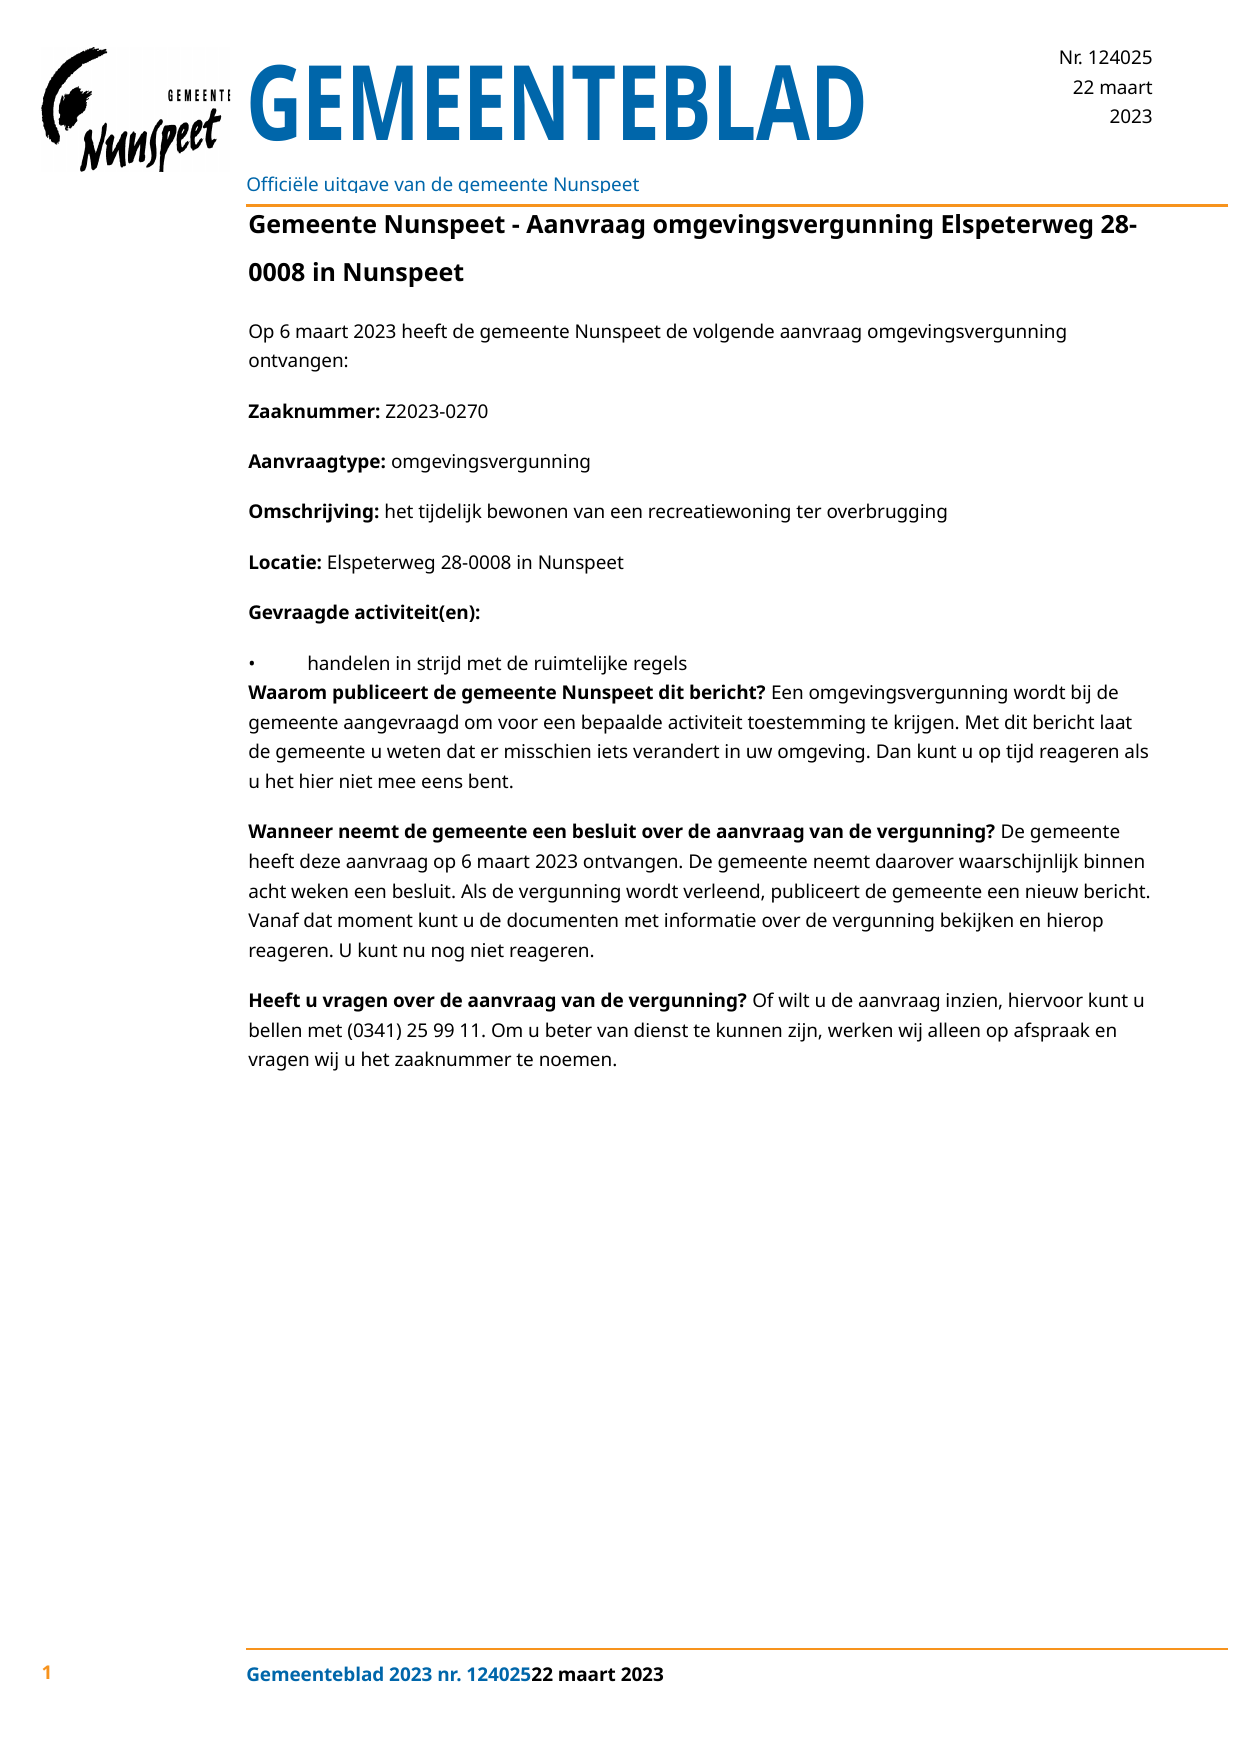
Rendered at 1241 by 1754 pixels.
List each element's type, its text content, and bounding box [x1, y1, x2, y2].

text Waarom publiceert de gemeente Nunspeet dit bericht? Een omgevingsvergunning wordt bij de gemeente aangevraagd om voor een bepaalde activiteit toestemming te krijgen. Met dit bericht laat de gemeente u weten dat er misschien iets verandert in uw omgeving. Dan kunt u op tijd reageren als u het hier niet mee eens bent. [248, 679, 1152, 794]
text Op 6 maart 2023 heeft de gemeente Nunspeet de volgende aanvraag omgevingsvergunning ontvangen: [248, 318, 1152, 373]
text Heeft u vragen over de aanvraag van de vergunning? Of wilt u de aanvraag inzien, hiervoor kunt u bellen met (0341) 25 99 11. Om u beter van dienst te kunnen zijn, werken wij alleen op afspraak en vragen wij u het zaaknummer te noemen. [248, 987, 1152, 1072]
text Gevraagde activiteit(en): [248, 599, 1152, 625]
list handelen in strijd met de ruimtelijke regels [248, 650, 1152, 676]
text Zaaknummer: Z2023-0270 [248, 398, 1152, 424]
text Wanneer neemt de gemeente een besluit over de aanvraag van de vergunning? De gemeente heeft deze aanvraag op 6 maart 2023 ontvangen. De gemeente neemt daarover waarschijnlijk binnen acht weken een besluit. Als de vergunning wordt verleend, publiceert de gemeente een nieuw bericht. Vanaf dat moment kunt u de documenten met informatie over de vergunning bekijken en hierop reageren. U kunt nu nog niet reageren. [248, 819, 1152, 963]
text Gemeente Nunspeet - Aanvraag omgevingsvergunning Elspeterweg 28-0008 in Nunspeet [248, 207, 1152, 288]
text Omschrijving: het tijdelijk bewonen van een recreatiewoning ter overbrugging [248, 499, 1152, 524]
text Aanvraagtype: omgevingsvergunning [248, 448, 1152, 474]
picture [41, 47, 231, 172]
text Locatie: Elspeterweg 28-0008 in Nunspeet [248, 549, 1152, 575]
